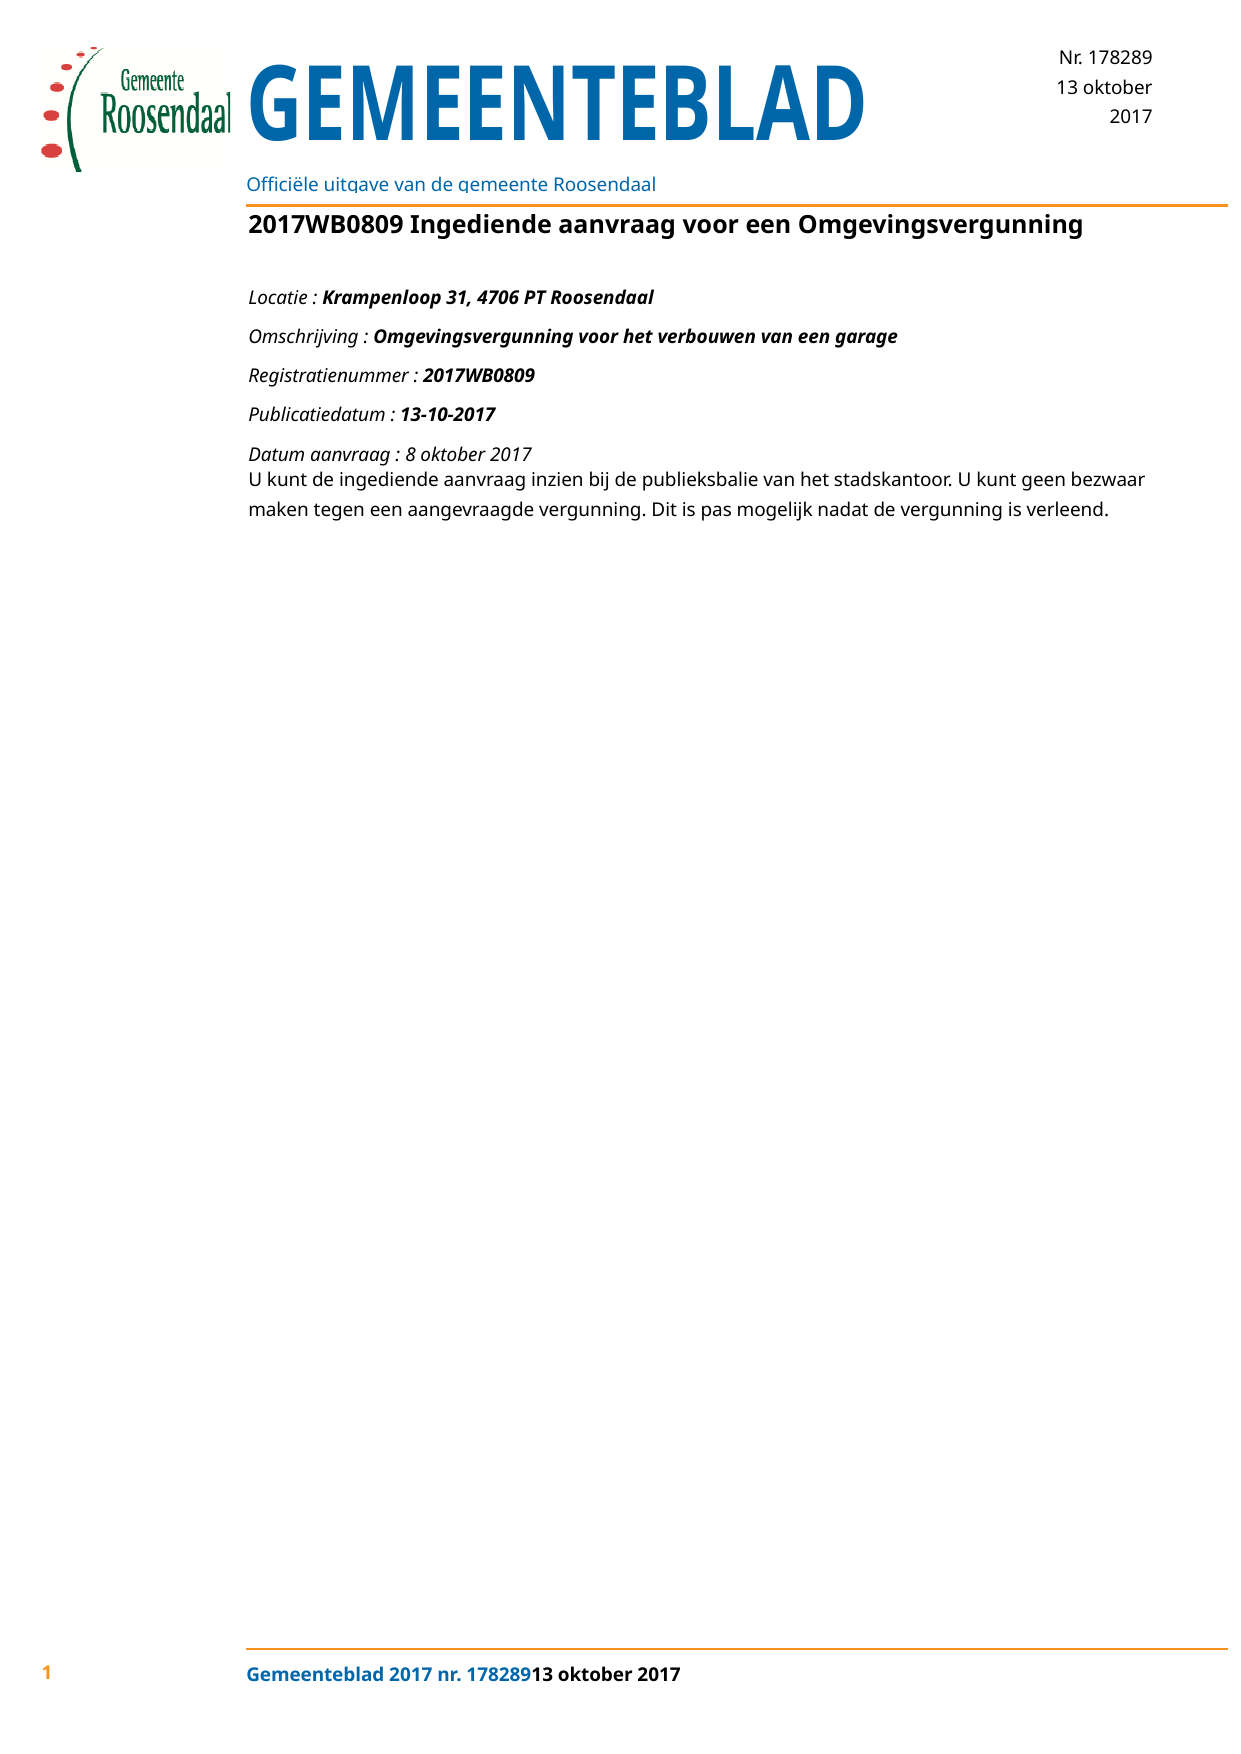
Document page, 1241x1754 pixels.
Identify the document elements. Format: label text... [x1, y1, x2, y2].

text U kunt de ingediende aanvraag inzien bij de publieksbalie van het stadskantoor. U kunt geen bezwaar maken tegen een aangevraagde vergunning. Dit is pas mogelijk nadat de vergunning is verleend. [248, 467, 1152, 522]
text Locatie : Krampenloop 31, 4706 PT Roosendaal [248, 284, 1152, 309]
text Registratienummer : 2017WB0809 [248, 362, 1152, 388]
text 2017WB0809 Ingediende aanvraag voor een Omgevingsvergunning [248, 207, 1152, 241]
text Omschrijving : Omgevingsvergunning voor het verbouwen van een garage [248, 323, 1152, 349]
text Publicatiedatum : 13-10-2017 [248, 402, 1152, 427]
picture [41, 47, 231, 172]
text Datum aanvraag : 8 oktober 2017 [248, 441, 1152, 467]
